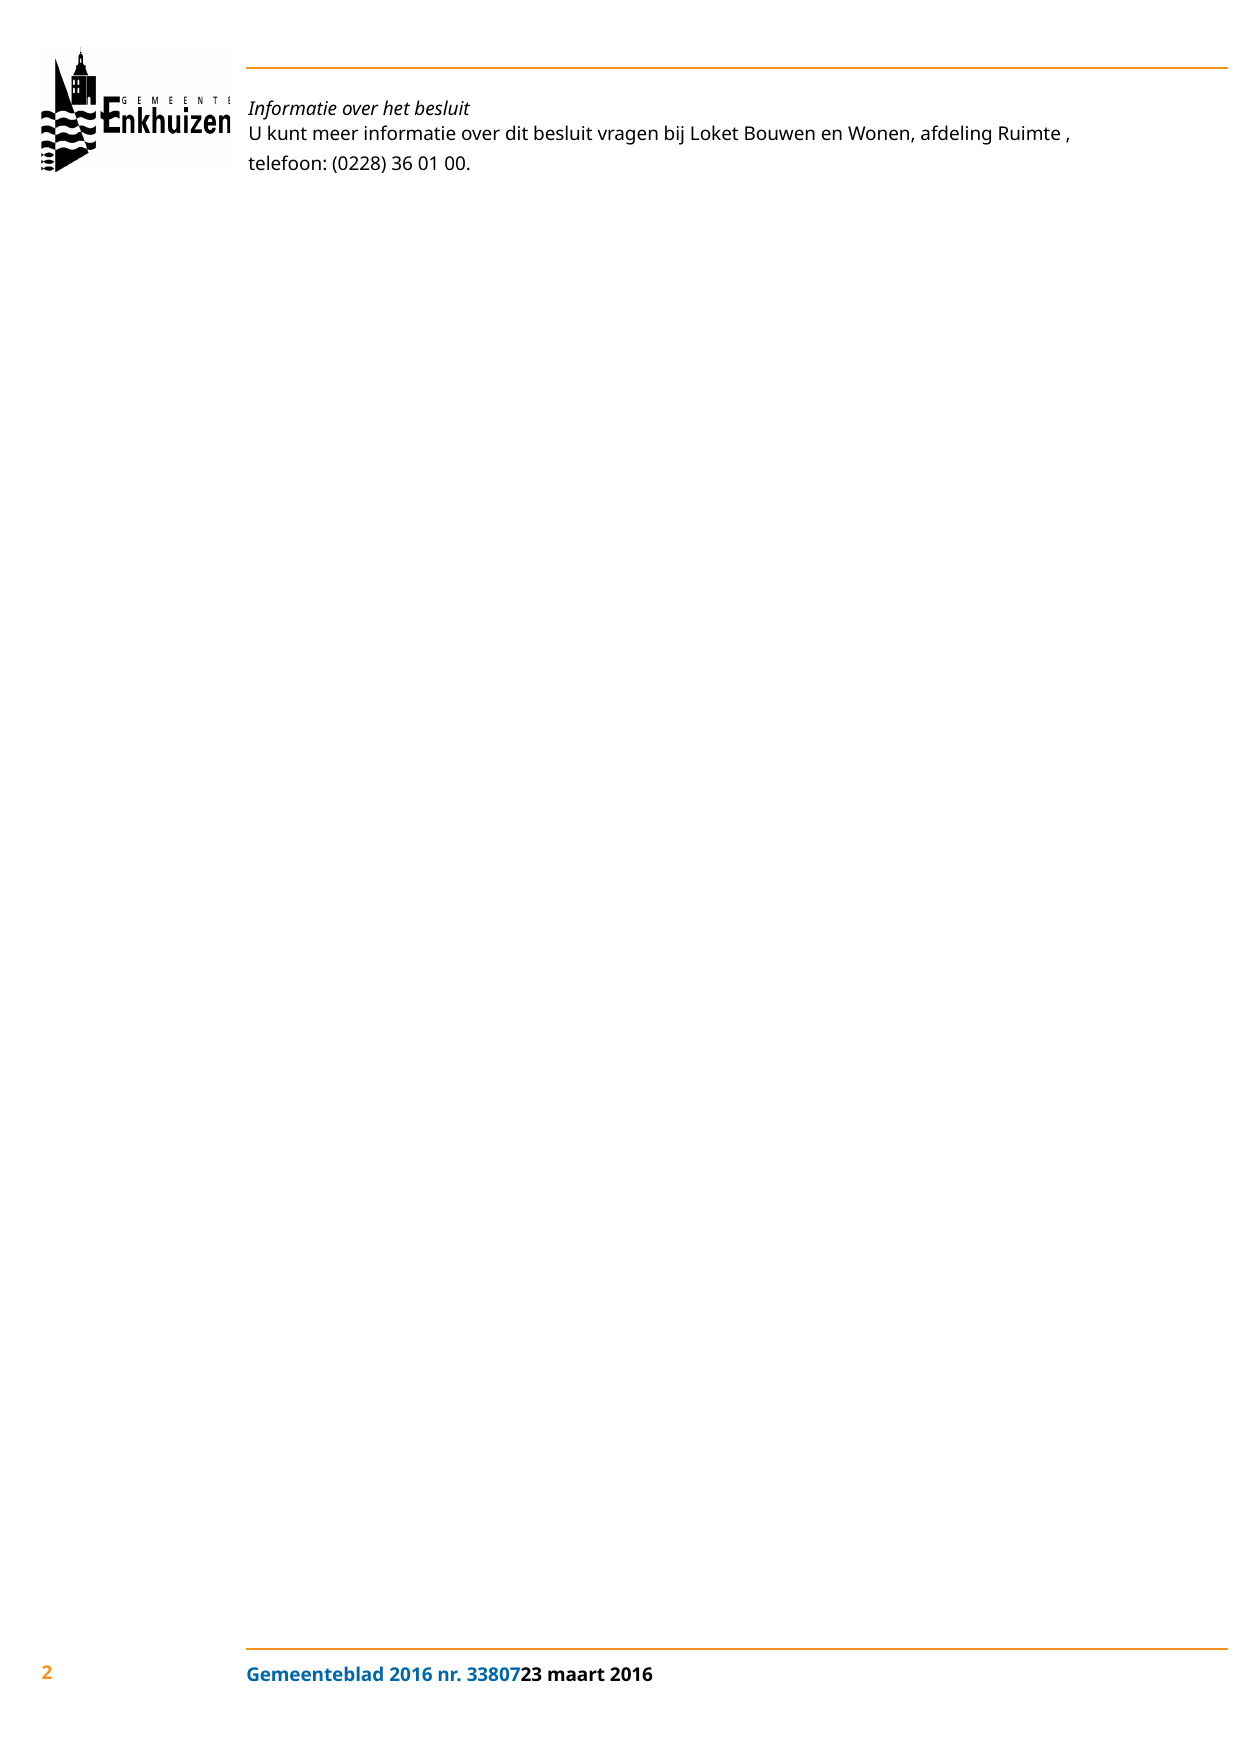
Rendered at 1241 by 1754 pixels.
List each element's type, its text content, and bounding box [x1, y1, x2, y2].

picture [41, 47, 231, 172]
text U kunt meer informatie over dit besluit vragen bij Loket Bouwen en Wonen, afdeling Ruimte , telefoon: (0228) 36 01 00. [248, 121, 1152, 176]
text Informatie over het besluit [248, 95, 1152, 121]
